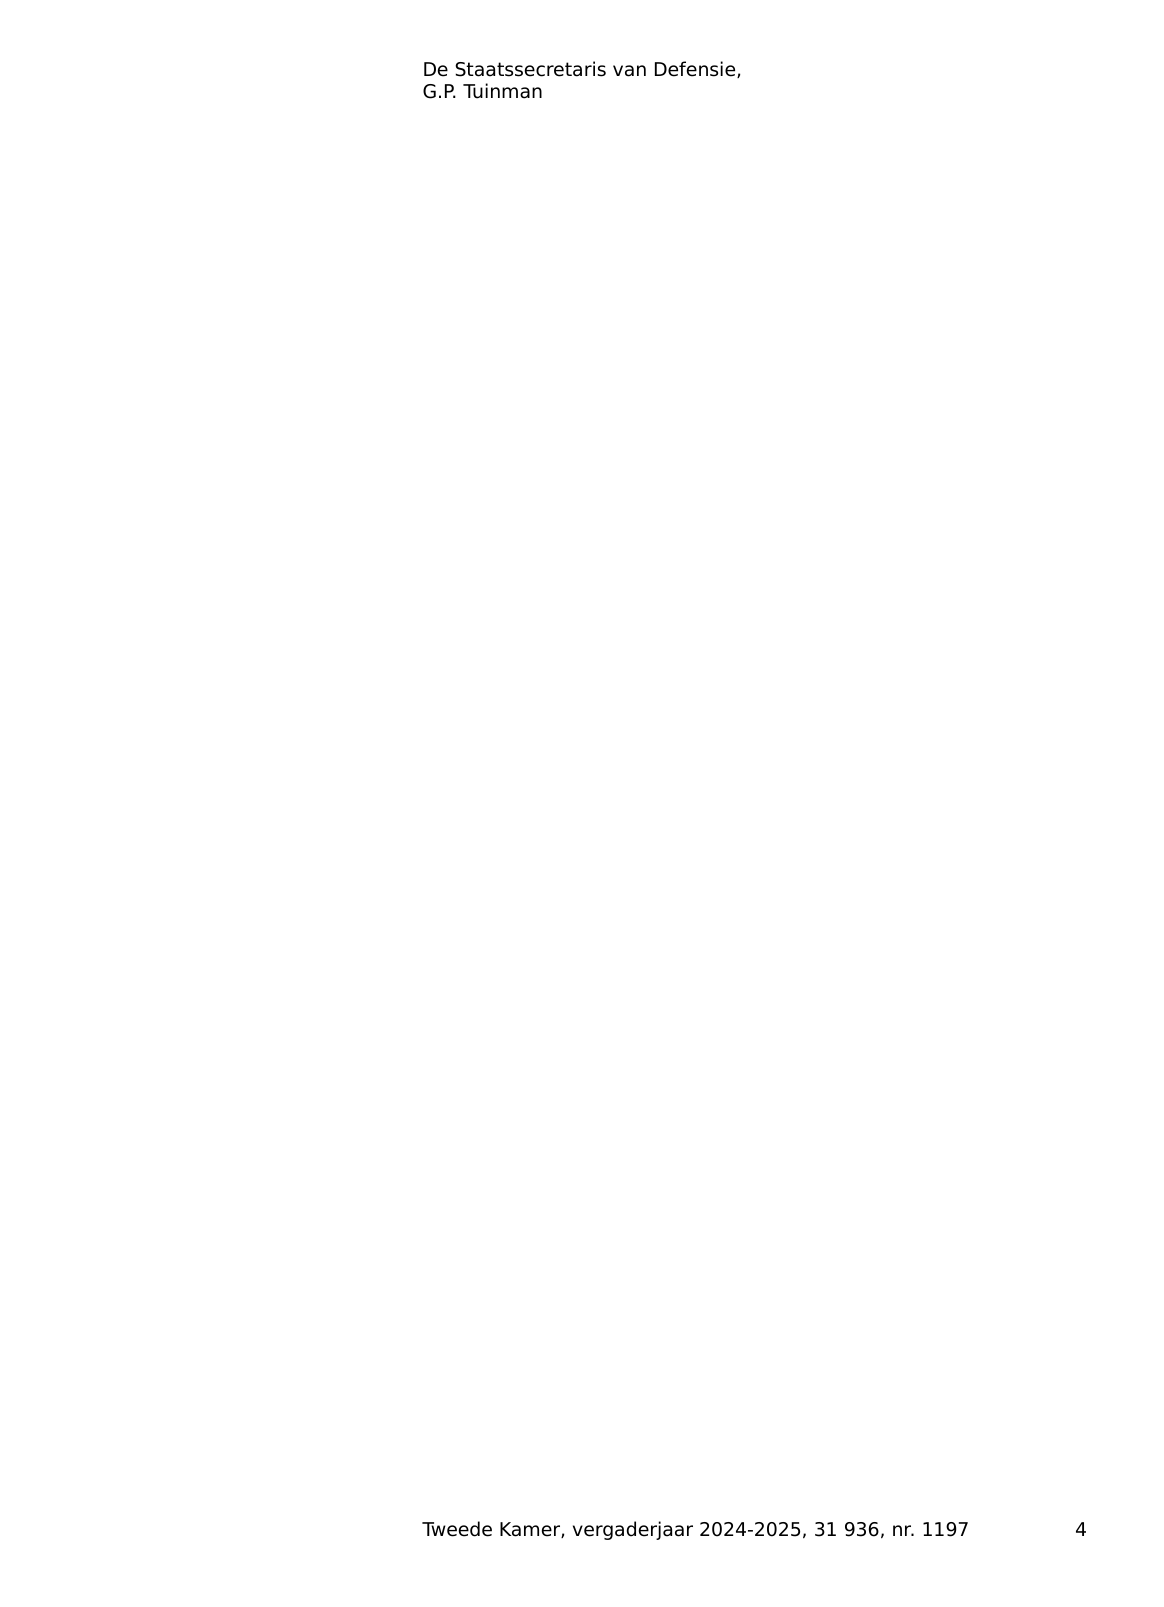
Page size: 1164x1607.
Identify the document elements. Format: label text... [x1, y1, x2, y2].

text De Staatssecretaris van Defensie, G.P. Tuinman [422, 59, 1087, 103]
